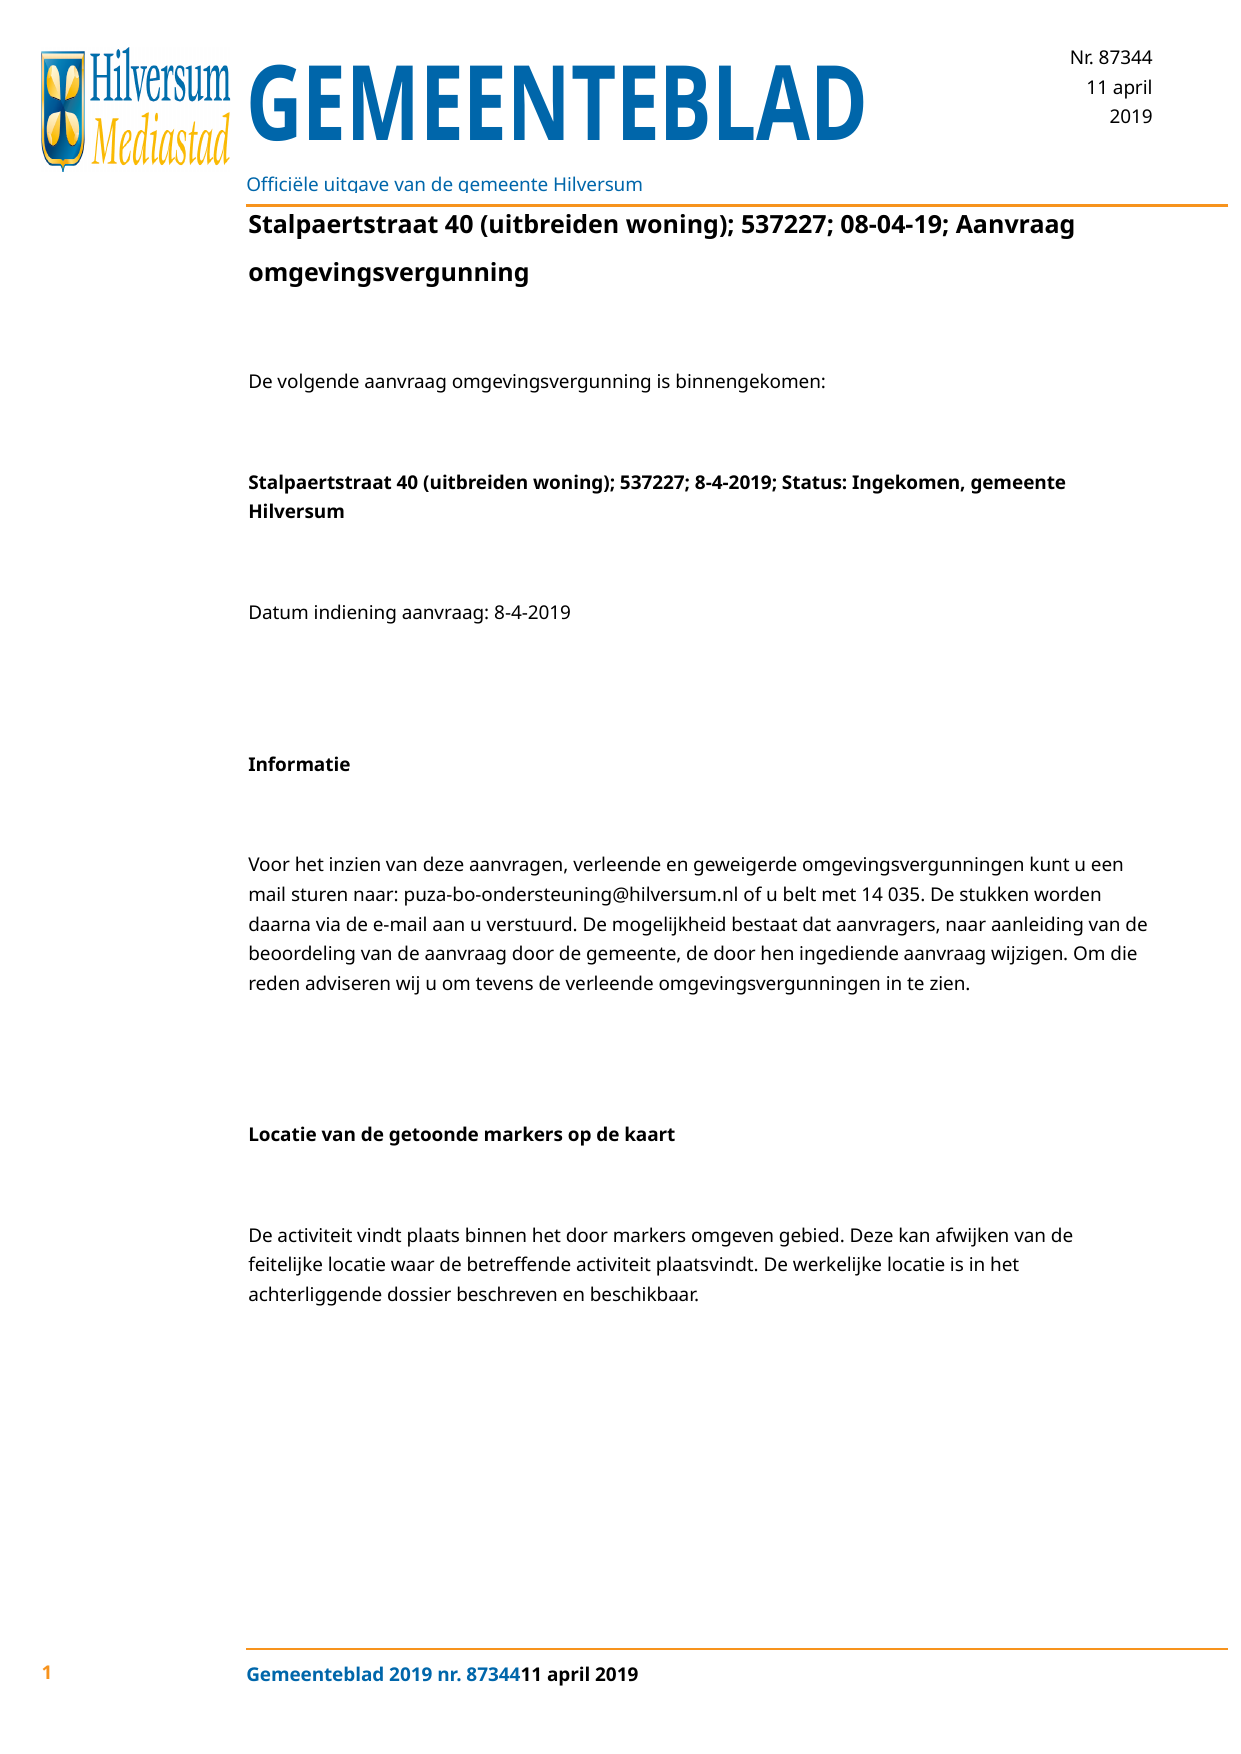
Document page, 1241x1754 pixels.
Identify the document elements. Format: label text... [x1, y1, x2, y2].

text Voor het inzien van deze aanvragen, verleende en geweigerde omgevingsvergunningen kunt u een mail sturen naar: puza-bo-ondersteuning@hilversum.nl of u belt met 14 035. De stukken worden daarna via de e-mail aan u verstuurd. De mogelijkheid bestaat dat aanvragers, naar aanleiding van de beoordeling van de aanvraag door de gemeente, de door hen ingediende aanvraag wijzigen. Om die reden adviseren wij u om tevens de verleende omgevingsvergunningen in te zien. [248, 852, 1152, 996]
text Informatie [248, 751, 1152, 777]
text Datum indiening aanvraag: 8-4-2019 [248, 599, 1152, 625]
text Locatie van de getoonde markers op de kaart [248, 1121, 1152, 1147]
text De volgende aanvraag omgevingsvergunning is binnengekomen: [248, 368, 1152, 394]
text Stalpaertstraat 40 (uitbreiden woning); 537227; 8-4-2019; Status: Ingekomen, gemeente Hilversum [248, 469, 1152, 524]
text De activiteit vindt plaats binnen het door markers omgeven gebied. Deze kan afwijken van de feitelijke locatie waar de betreffende activiteit plaatsvindt. De werkelijke locatie is in het achterliggende dossier beschreven en beschikbaar. [248, 1222, 1152, 1307]
picture [41, 47, 231, 172]
text Stalpaertstraat 40 (uitbreiden woning); 537227; 08-04-19; Aanvraag omgevingsvergunning [248, 207, 1152, 288]
